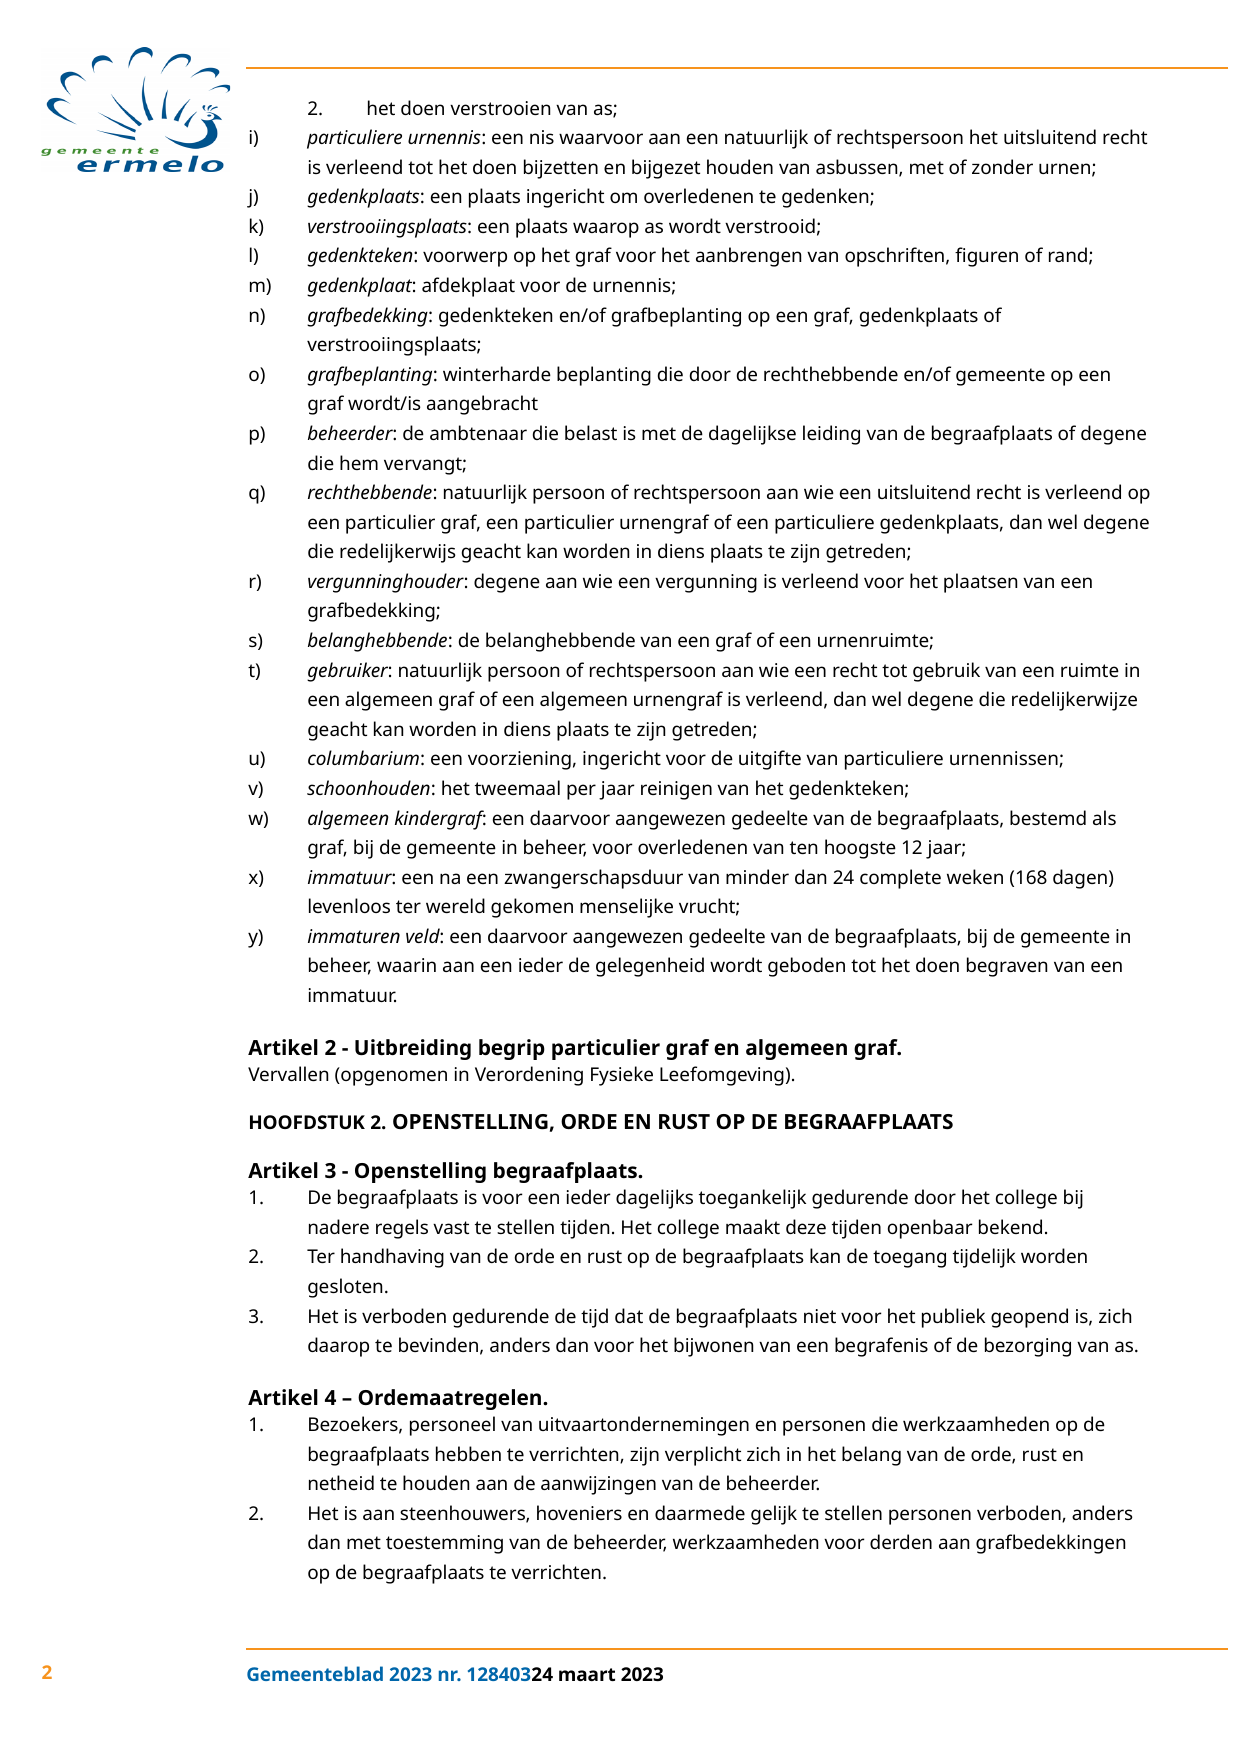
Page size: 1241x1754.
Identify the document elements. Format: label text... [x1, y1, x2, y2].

text Artikel 3 - Openstelling begraafplaats. [248, 1156, 1152, 1184]
list Het is aan steenhouwers, hoveniers en daarmede gelijk te stellen personen verboden, anders dan met toestemming van de beheerder, werkzaamheden voor derden aan grafbedekkingen op de begraafplaats te verrichten. [248, 1500, 1152, 1585]
list schoonhouden: het tweemaal per jaar reinigen van het gedenkteken; [248, 775, 1152, 801]
text Vervallen (opgenomen in Verordening Fysieke Leefomgeving). [248, 1061, 1152, 1087]
list gedenkplaats: een plaats ingericht om overledenen te gedenken; [248, 183, 1152, 209]
list algemeen kindergraf: een daarvoor aangewezen gedeelte van de begraafplaats, bestemd als graf, bij de gemeente in beheer, voor overledenen van ten hoogste 12 jaar; [248, 805, 1152, 860]
list gedenkteken: voorwerp op het graf voor het aanbrengen van opschriften, figuren of rand; [248, 243, 1152, 268]
list grafbeplanting: winterharde beplanting die door de rechthebbende en/of gemeente op een graf wordt/is aangebracht [248, 361, 1152, 416]
picture [41, 47, 231, 172]
list immaturen veld: een daarvoor aangewezen gedeelte van de begraafplaats, bij de gemeente in beheer, waarin aan een ieder de gelegenheid wordt geboden tot het doen begraven van een immatuur. [248, 923, 1152, 1008]
list grafbedekking: gedenkteken en/of grafbeplanting op een graf, gedenkplaats of verstrooiingsplaats; [248, 302, 1152, 357]
text Artikel 2 - Uitbreiding begrip particulier graf en algemeen graf. [248, 1033, 1152, 1061]
list verstrooiingsplaats: een plaats waarop as wordt verstrooid; [248, 213, 1152, 239]
list columbarium: een voorziening, ingericht voor de uitgifte van particuliere urnennissen; [248, 746, 1152, 771]
list gebruiker: natuurlijk persoon of rechtspersoon aan wie een recht tot gebruik van een ruimte in een algemeen graf of een algemeen urnengraf is verleend, dan wel degene die redelijkerwijze geacht kan worden in diens plaats te zijn getreden; [248, 657, 1152, 742]
list immatuur: een na een zwangerschapsduur van minder dan 24 complete weken (168 dagen) levenloos ter wereld gekomen menselijke vrucht; [248, 864, 1152, 919]
list particuliere urnennis: een nis waarvoor aan een natuurlijk of rechtspersoon het uitsluitend recht is verleend tot het doen bijzetten en bijgezet houden van asbussen, met of zonder urnen; [248, 124, 1152, 180]
list Bezoekers, personeel van uitvaartondernemingen en personen die werkzaamheden op de begraafplaats hebben te verrichten, zijn verplicht zich in het belang van de orde, rust en netheid te houden aan de aanwijzingen van de beheerder. [248, 1411, 1152, 1496]
list beheerder: de ambtenaar die belast is met de dagelijkse leiding van de begraafplaats of degene die hem vervangt; [248, 420, 1152, 476]
list Het is verboden gedurende de tijd dat de begraafplaats niet voor het publiek geopend is, zich daarop te bevinden, anders dan voor het bijwonen van een begrafenis of de bezorging van as. [248, 1303, 1152, 1358]
list Ter handhaving van de orde en rust op de begraafplaats kan de toegang tijdelijk worden gesloten. [248, 1244, 1152, 1299]
list belanghebbende: de belanghebbende van een graf of een urnenruimte; [248, 627, 1152, 653]
list De begraafplaats is voor een ieder dagelijks toegankelijk gedurende door het college bij nadere regels vast te stellen tijden. Het college maakt deze tijden openbaar bekend. [248, 1184, 1152, 1240]
text Artikel 4 – Ordemaatregelen. [248, 1383, 1152, 1411]
list het doen verstrooien van as; [307, 95, 1152, 121]
list vergunninghouder: degene aan wie een vergunning is verleend voor het plaatsen van een grafbedekking; [248, 568, 1152, 623]
text HOOFDSTUK 2. OPENSTELLING, ORDE EN RUST OP DE BEGRAAFPLAATS [248, 1107, 1152, 1135]
list gedenkplaat: afdekplaat voor de urnennis; [248, 272, 1152, 298]
list rechthebbende: natuurlijk persoon of rechtspersoon aan wie een uitsluitend recht is verleend op een particulier graf, een particulier urnengraf of een particuliere gedenkplaats, dan wel degene die redelijkerwijs geacht kan worden in diens plaats te zijn getreden; [248, 479, 1152, 564]
